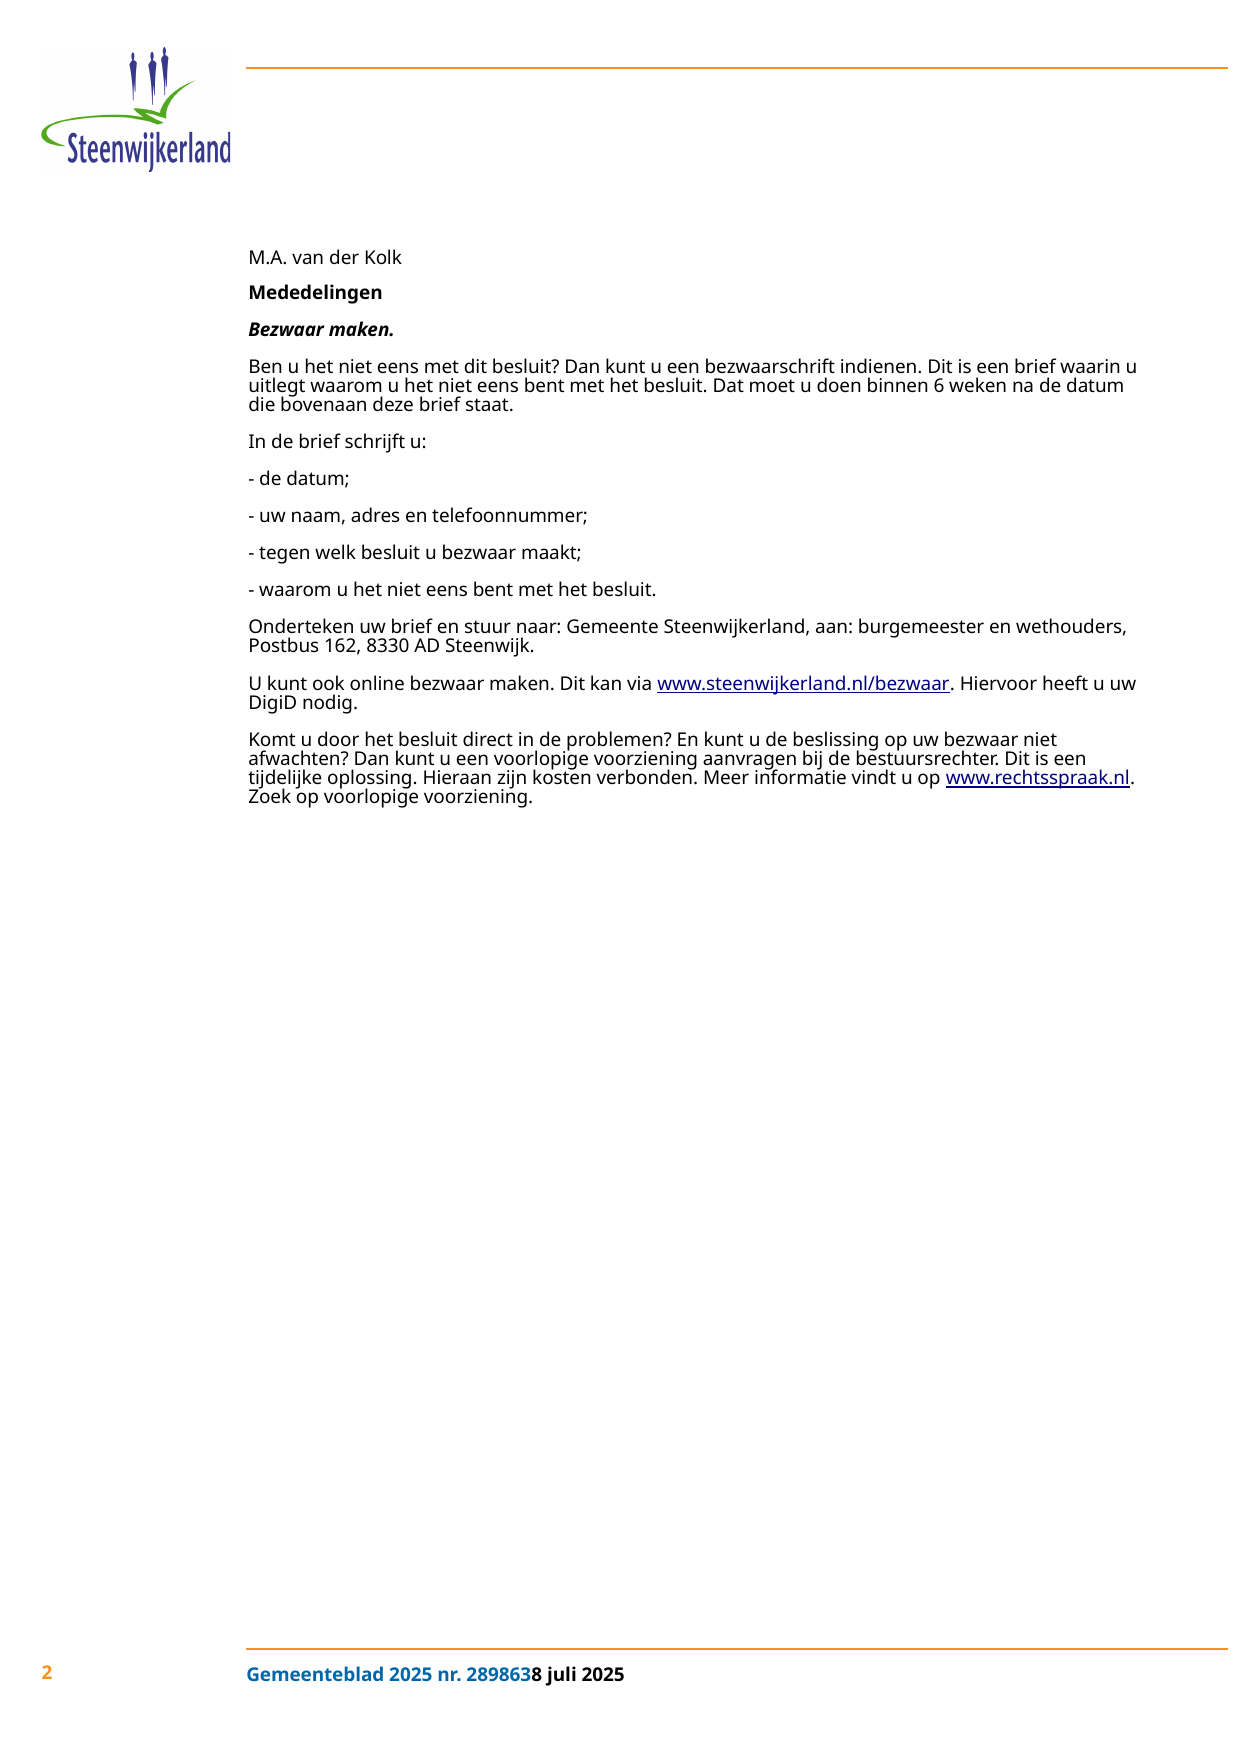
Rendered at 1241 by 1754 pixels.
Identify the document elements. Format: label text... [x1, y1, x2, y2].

text In de brief schrijft u: [248, 433, 1152, 453]
text - tegen welk besluit u bezwaar maakt; [248, 544, 1152, 563]
text Ben u het niet eens met dit besluit? Dan kunt u een bezwaarschrift indienen. Dit is een brief waarin u uitlegt waarom u het niet eens bent met het besluit. Dat moet u doen binnen 6 weken na de datum die bovenaan deze brief staat. [248, 358, 1152, 416]
picture [41, 47, 231, 172]
text Bezwaar maken. [248, 321, 1152, 340]
text - waarom u het niet eens bent met het besluit. [248, 581, 1152, 601]
text U kunt ook online bezwaar maken. Dit kan via www.steenwijkerland.nl/bezwaar. Hiervoor heeft u uw DigiD nodig. [248, 674, 1152, 713]
text - de datum; [248, 470, 1152, 489]
text Komt u door het besluit direct in de problemen? En kunt u de beslissing op uw bezwaar niet afwachten? Dan kunt u een voorlopige voorziening aanvragen bij de bestuursrechter. Dit is een tijdelijke oplossing. Hieraan zijn kosten verbonden. Meer informatie vindt u op www.rechtsspraak.nl. Zoek op voorlopige voorziening. [248, 731, 1152, 808]
text M.A. van der Kolk [248, 244, 1152, 270]
text Onderteken uw brief en stuur naar: Gemeente Steenwijkerland, aan: burgemeester en wethouders, Postbus 162, 8330 AD Steenwijk. [248, 618, 1152, 657]
text - uw naam, adres en telefoonnummer; [248, 507, 1152, 527]
text Mededelingen [248, 284, 1152, 303]
